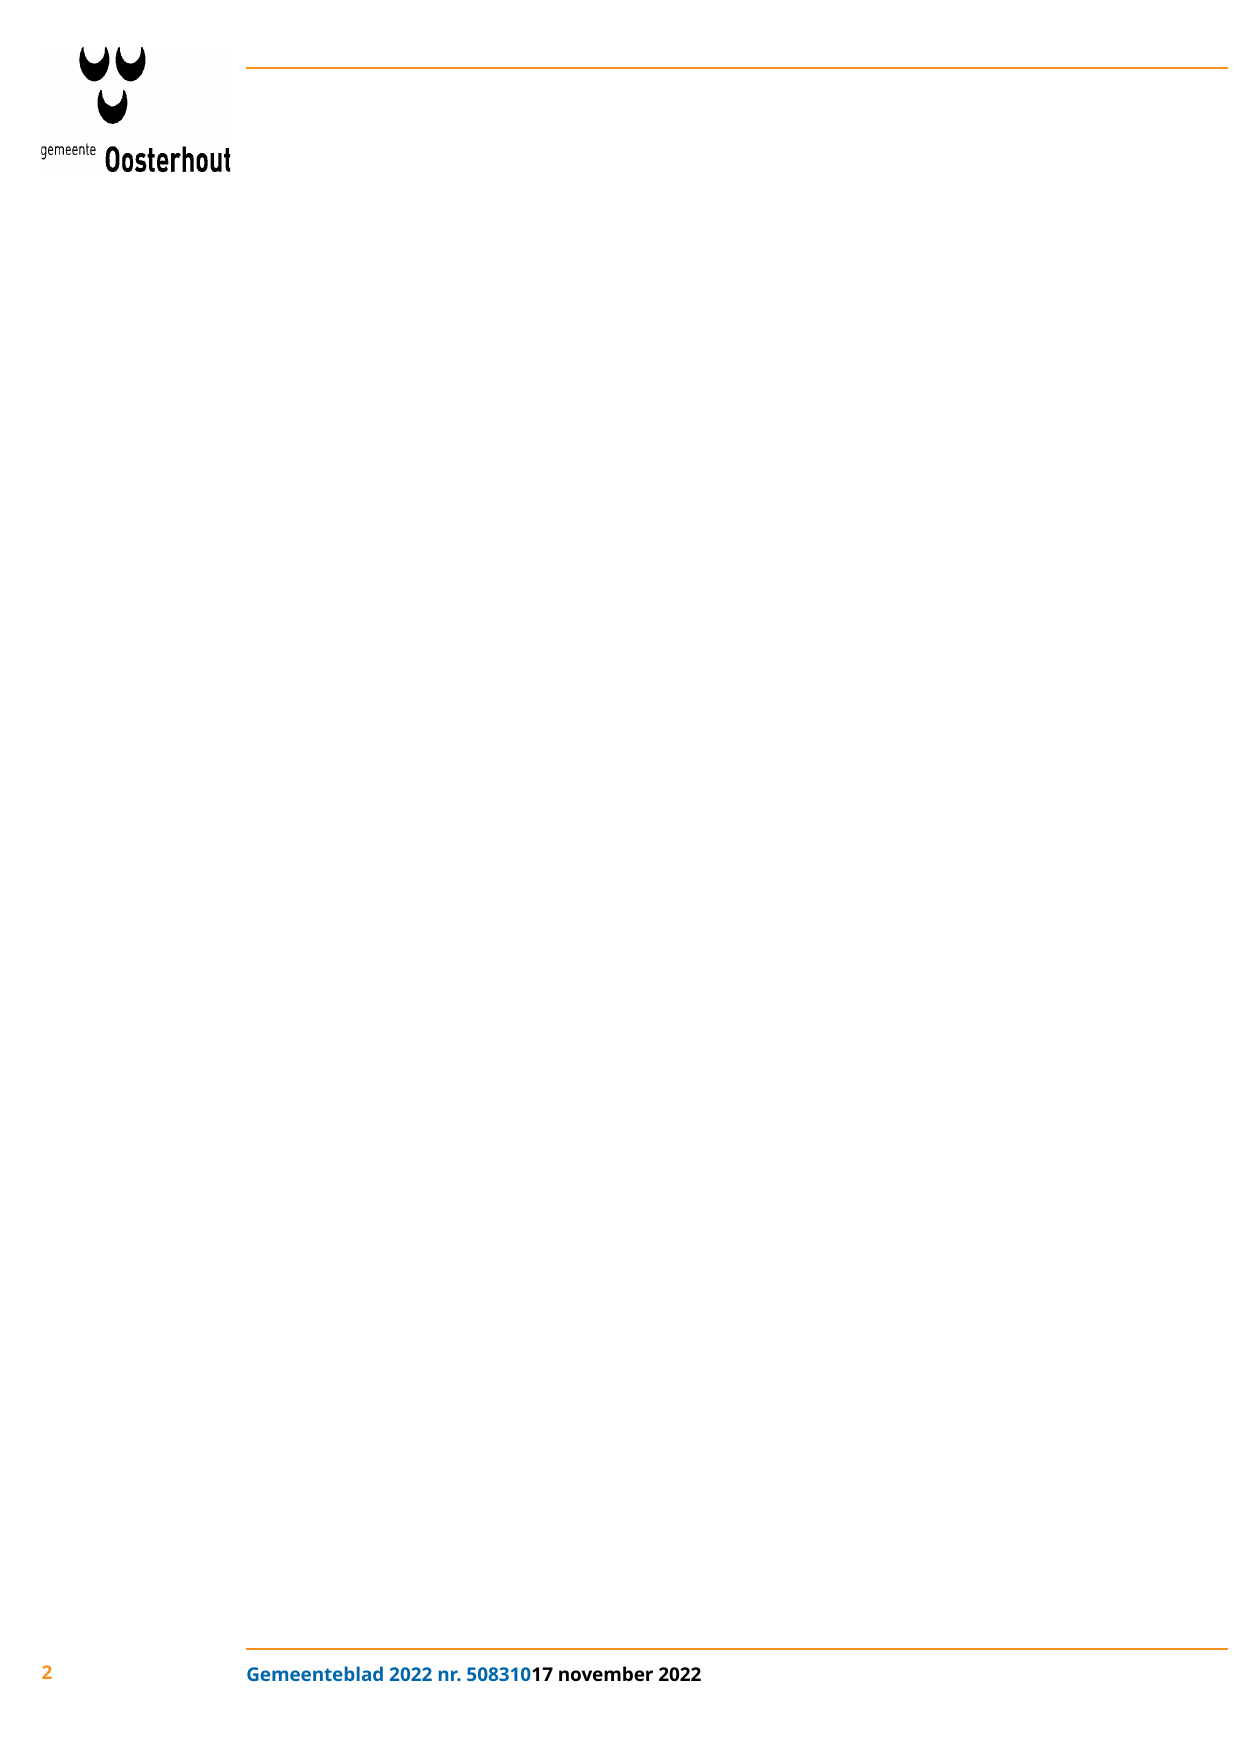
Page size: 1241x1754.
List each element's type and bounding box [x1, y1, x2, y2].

picture [41, 47, 231, 172]
